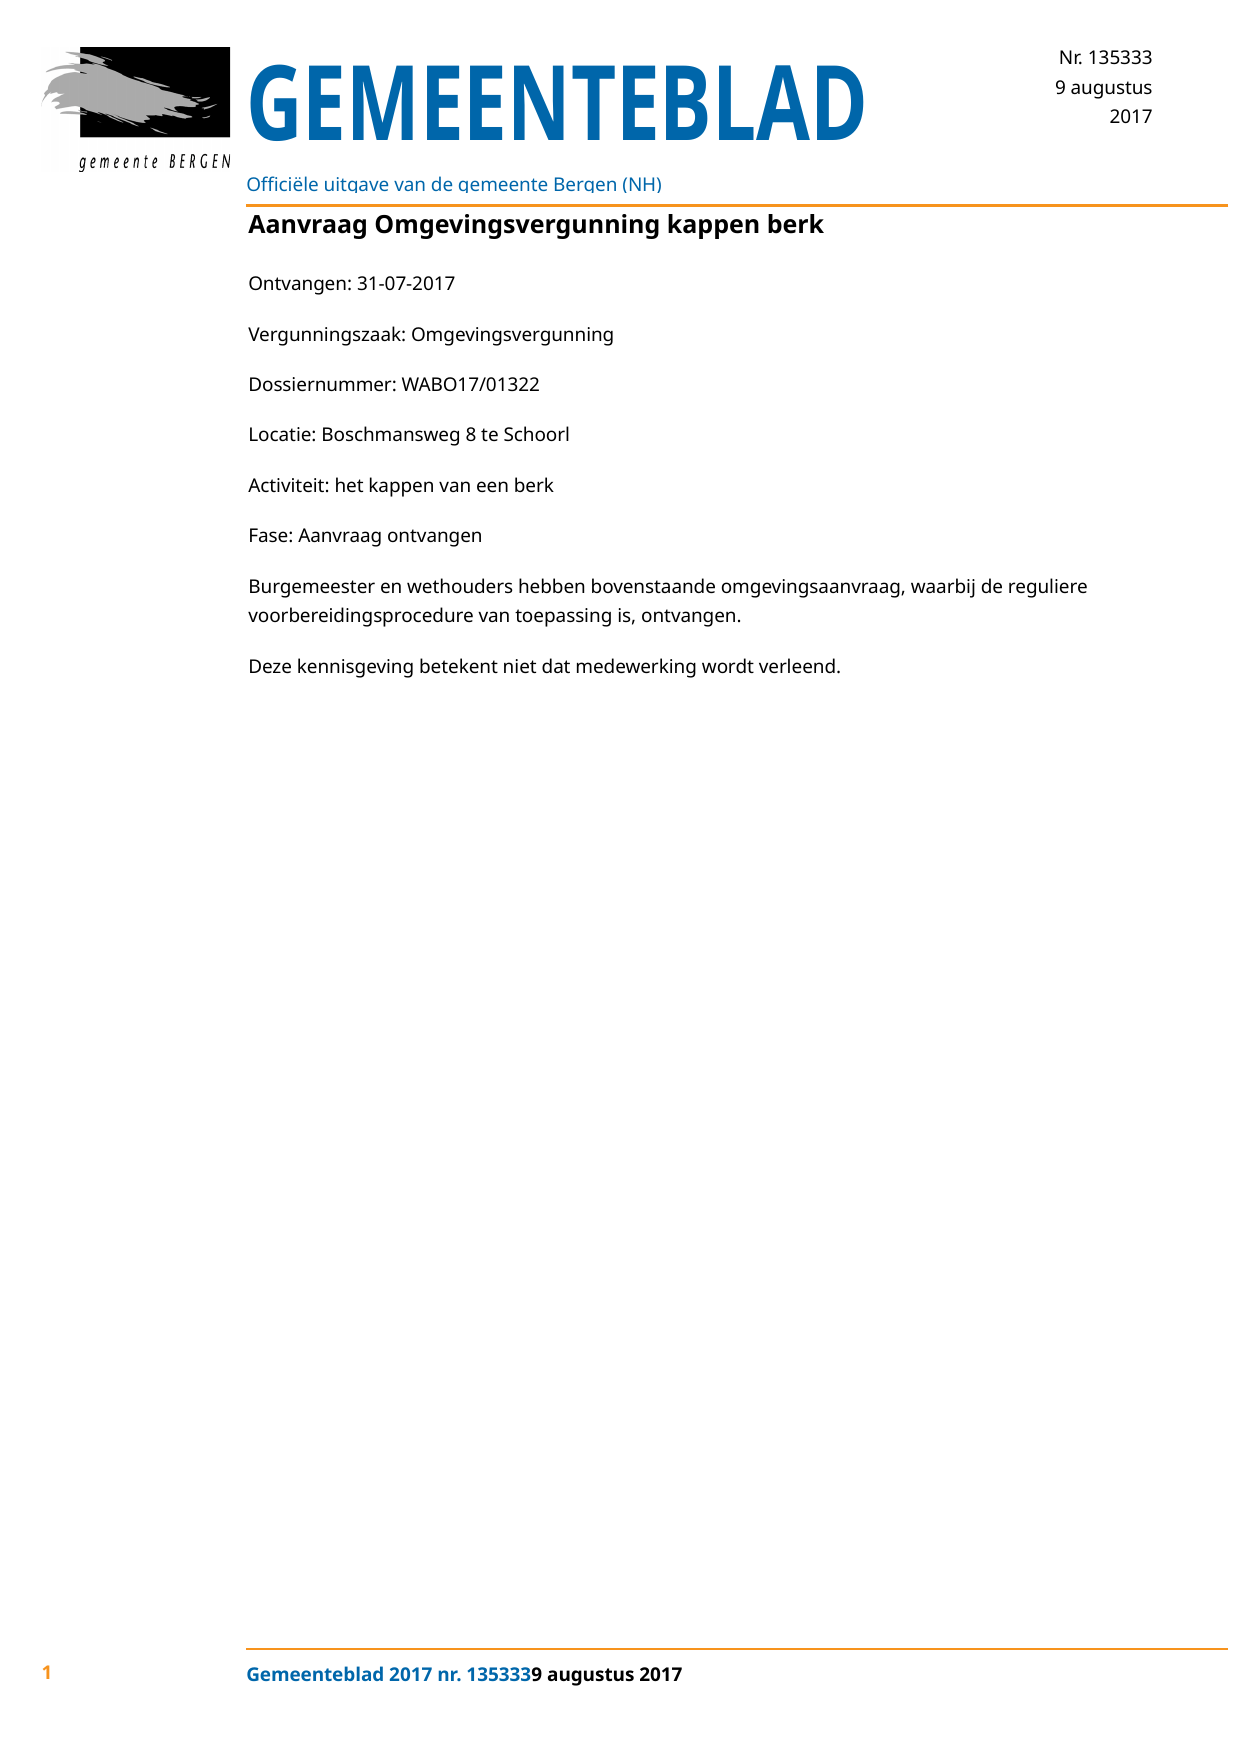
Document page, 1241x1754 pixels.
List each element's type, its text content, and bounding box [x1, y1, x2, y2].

text Activiteit: het kappen van een berk [248, 472, 1152, 498]
text Burgemeester en wethouders hebben bovenstaande omgevingsaanvraag, waarbij de reguliere voorbereidingsprocedure van toepassing is, ontvangen. [248, 573, 1152, 628]
text Ontvangen: 31-07-2017 [248, 270, 1152, 296]
text Dossiernummer: WABO17/01322 [248, 371, 1152, 397]
picture [41, 47, 231, 172]
text Locatie: Boschmansweg 8 te Schoorl [248, 422, 1152, 447]
text Vergunningszaak: Omgevingsvergunning [248, 321, 1152, 346]
text Aanvraag Omgevingsvergunning kappen berk [248, 207, 1152, 241]
text Deze kennisgeving betekent niet dat medewerking wordt verleend. [248, 653, 1152, 678]
text Fase: Aanvraag ontvangen [248, 522, 1152, 548]
